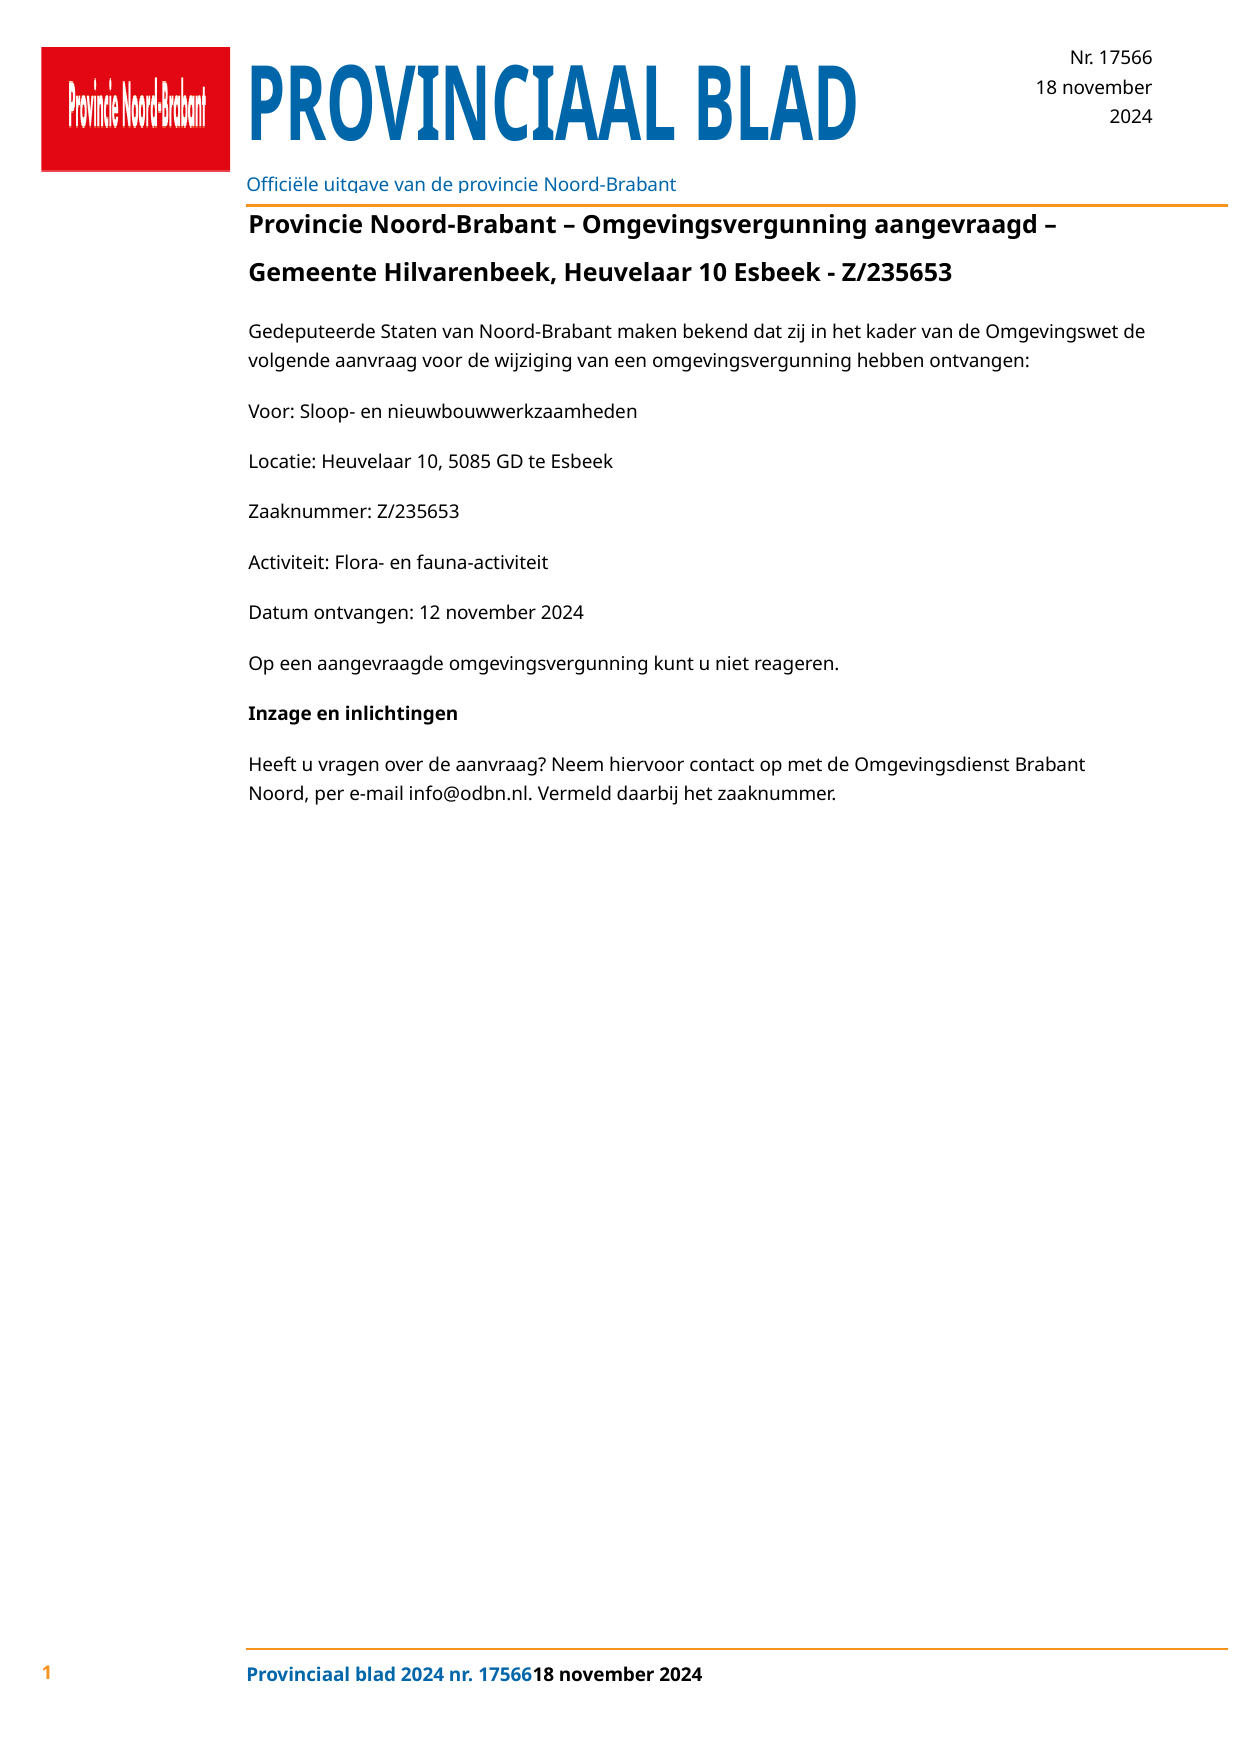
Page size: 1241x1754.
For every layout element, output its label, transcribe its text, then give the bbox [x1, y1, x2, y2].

text Voor: Sloop- en nieuwbouwwerkzaamheden [248, 398, 1152, 424]
text Gedeputeerde Staten van Noord-Brabant maken bekend dat zij in het kader van de Omgevingswet de volgende aanvraag voor de wijziging van een omgevingsvergunning hebben ontvangen: [248, 318, 1152, 373]
text Locatie: Heuvelaar 10, 5085 GD te Esbeek [248, 448, 1152, 474]
text Op een aangevraagde omgevingsvergunning kunt u niet reageren. [248, 650, 1152, 676]
picture [41, 47, 231, 172]
text Provincie Noord-Brabant – Omgevingsvergunning aangevraagd – Gemeente Hilvarenbeek, Heuvelaar 10 Esbeek - Z/235653 [248, 207, 1152, 288]
text Activiteit: Flora- en fauna-activiteit [248, 549, 1152, 575]
text Zaaknummer: Z/235653 [248, 499, 1152, 524]
text Inzage en inlichtingen [248, 700, 1152, 726]
text Datum ontvangen: 12 november 2024 [248, 599, 1152, 625]
text Heeft u vragen over de aanvraag? Neem hiervoor contact op met de Omgevingsdienst Brabant Noord, per e-mail info@odbn.nl. Vermeld daarbij het zaaknummer. [248, 751, 1152, 806]
